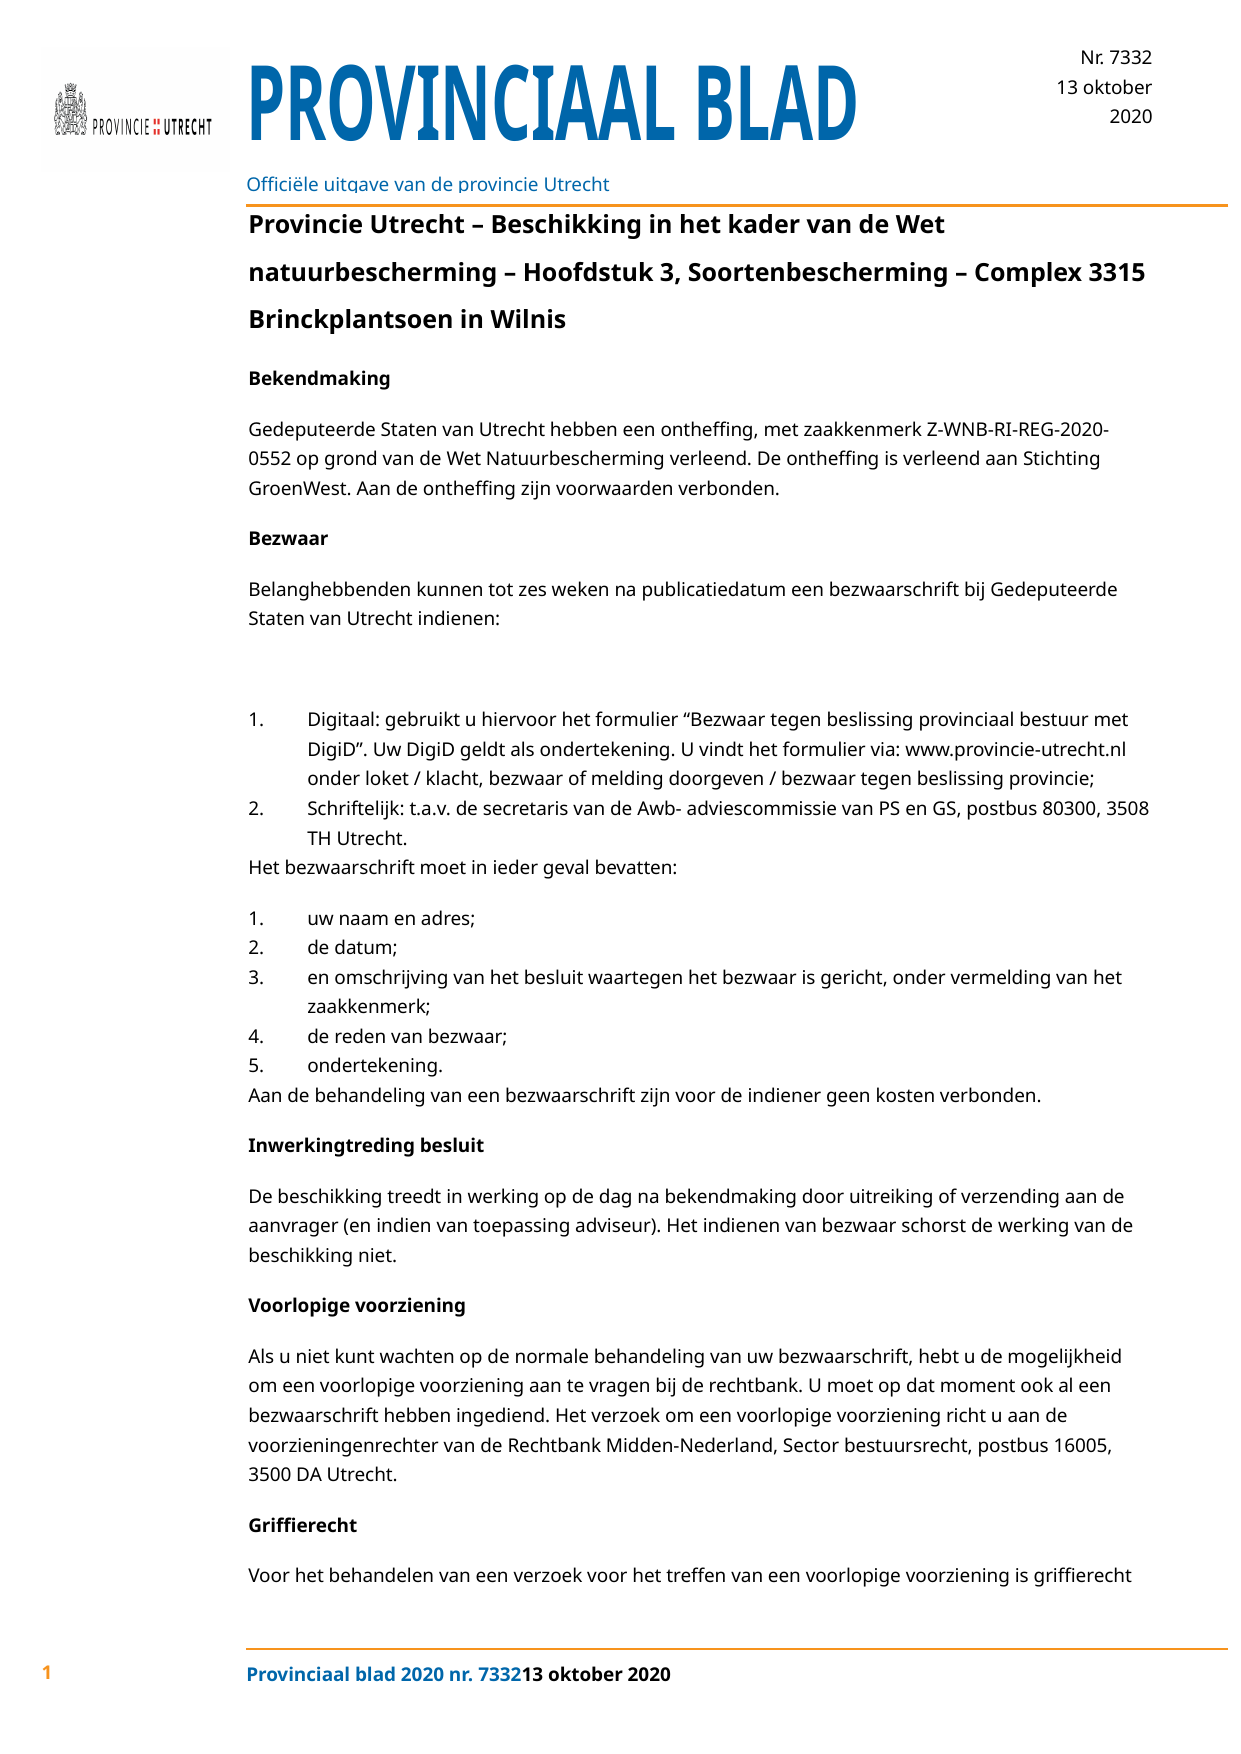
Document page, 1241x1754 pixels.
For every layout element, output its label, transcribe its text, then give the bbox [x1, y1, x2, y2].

text De beschikking treedt in werking op de dag na bekendmaking door uitreiking of verzending aan de aanvrager (en indien van toepassing adviseur). Het indienen van bezwaar schorst de werking van de beschikking niet. [248, 1183, 1152, 1268]
text Aan de behandeling van een bezwaarschrift zijn voor de indiener geen kosten verbonden. [248, 1082, 1152, 1108]
text Bezwaar [248, 526, 1152, 551]
list Schriftelijk: t.a.v. de secretaris van de Awb- adviescommissie van PS en GS, postbus 80300, 3508 TH Utrecht. [248, 795, 1152, 850]
list ondertekening. [248, 1053, 1152, 1078]
list de datum; [248, 934, 1152, 960]
text Inwerkingtreding besluit [248, 1133, 1152, 1158]
text Bekendmaking [248, 366, 1152, 391]
text Als u niet kunt wachten op de normale behandeling van uw bezwaarschrift, hebt u de mogelijkheid om een voorlopige voorziening aan te vragen bij de rechtbank. U moet op dat moment ook al een bezwaarschrift hebben ingediend. Het verzoek om een voorlopige voorziening richt u aan de voorzieningenrechter van de Rechtbank Midden-Nederland, Sector bestuursrecht, postbus 16005, 3500 DA Utrecht. [248, 1343, 1152, 1487]
text Griffierecht [248, 1512, 1152, 1537]
list en omschrijving van het besluit waartegen het bezwaar is gericht, onder vermelding van het zaakkenmerk; [248, 964, 1152, 1019]
list uw naam en adres; [248, 905, 1152, 930]
list de reden van bezwaar; [248, 1023, 1152, 1049]
text Voorlopige voorziening [248, 1293, 1152, 1318]
text Het bezwaarschrift moet in ieder geval bevatten: [248, 854, 1152, 880]
list Digitaal: gebruikt u hiervoor het formulier “Bezwaar tegen beslissing provinciaal bestuur met DigiD”. Uw DigiD geldt als ondertekening. U vindt het formulier via: www.provincie-utrecht.nl onder loket / klacht, bezwaar of melding doorgeven / bezwaar tegen beslissing provincie; [248, 706, 1152, 791]
text Voor het behandelen van een verzoek voor het treffen van een voorlopige voorziening is griffierecht [248, 1562, 1152, 1588]
text Provincie Utrecht – Beschikking in het kader van de Wet natuurbescherming – Hoofdstuk 3, Soortenbescherming – Complex 3315 Brinckplantsoen in Wilnis [248, 207, 1152, 336]
picture [41, 47, 231, 172]
text Belanghebbenden kunnen tot zes weken na publicatiedatum een bezwaarschrift bij Gedeputeerde Staten van Utrecht indienen: [248, 576, 1152, 631]
text Gedeputeerde Staten van Utrecht hebben een ontheffing, met zaakkenmerk Z-WNB-RI-REG-2020-0552 op grond van de Wet Natuurbescherming verleend. De ontheffing is verleend aan Stichting GroenWest. Aan de ontheffing zijn voorwaarden verbonden. [248, 416, 1152, 501]
